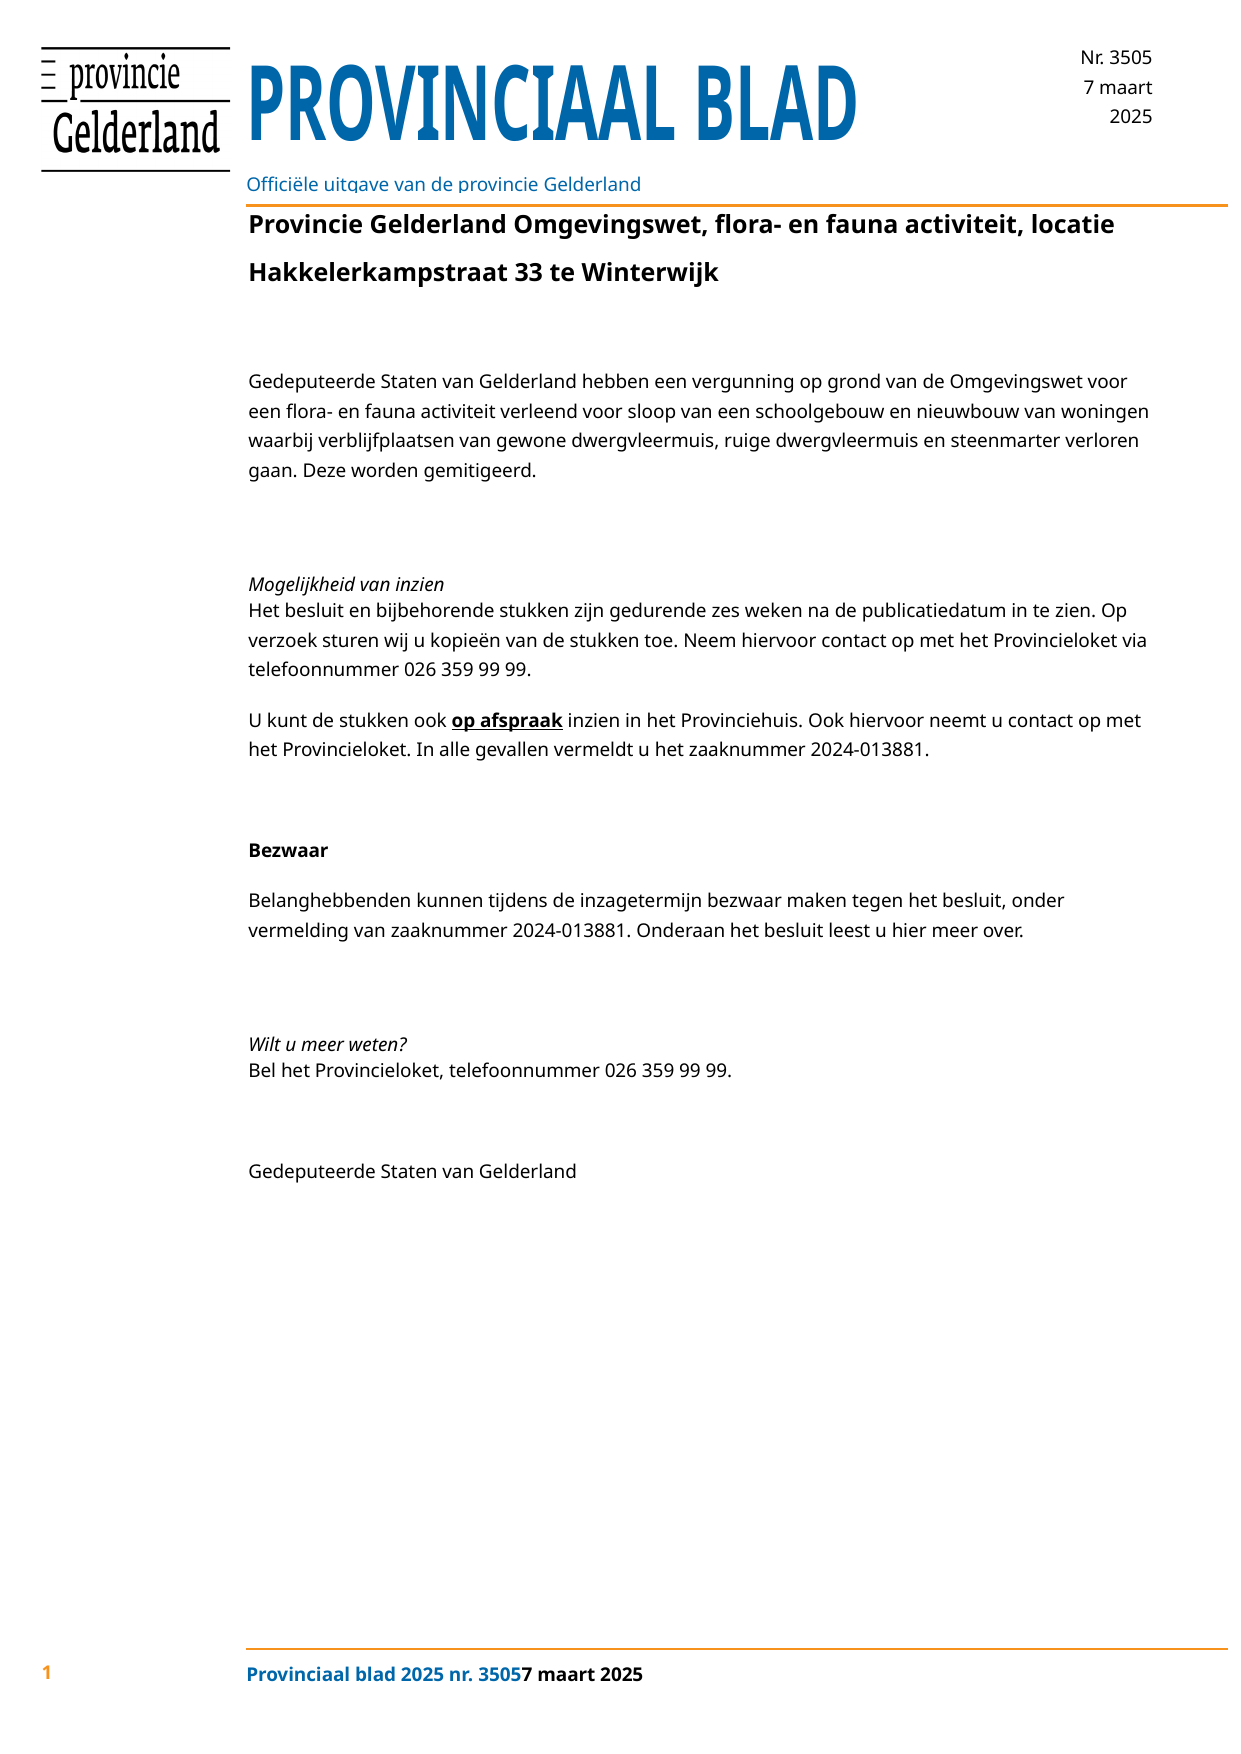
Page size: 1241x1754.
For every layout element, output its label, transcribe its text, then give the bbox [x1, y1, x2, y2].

text U kunt de stukken ook op afspraak inzien in het Provinciehuis. Ook hiervoor neemt u contact op met het Provincieloket. In alle gevallen vermeldt u het zaaknummer 2024-013881. [248, 707, 1152, 762]
text Wilt u meer weten? [248, 1032, 1152, 1057]
text Het besluit en bijbehorende stukken zijn gedurende zes weken na de publicatiedatum in te zien. Op verzoek sturen wij u kopieën van de stukken toe. Neem hiervoor contact op met het Provincieloket via telefoonnummer 026 359 99 99. [248, 597, 1152, 682]
text Bel het Provincieloket, telefoonnummer 026 359 99 99. [248, 1057, 1152, 1083]
picture [41, 47, 231, 172]
text Mogelijkheid van inzien [248, 571, 1152, 597]
text Belanghebbenden kunnen tijdens de inzagetermijn bezwaar maken tegen het besluit, onder vermelding van zaaknummer 2024-013881. Onderaan het besluit leest u hier meer over. [248, 888, 1152, 943]
text Provincie Gelderland Omgevingswet, flora- en fauna activiteit, locatie Hakkelerkampstraat 33 te Winterwijk [248, 207, 1152, 288]
text Bezwaar [248, 837, 1152, 863]
text Gedeputeerde Staten van Gelderland hebben een vergunning op grond van de Omgevingswet voor een flora- en fauna activiteit verleend voor sloop van een schoolgebouw en nieuwbouw van woningen waarbij verblijfplaatsen van gewone dwergvleermuis, ruige dwergvleermuis en steenmarter verloren gaan. Deze worden gemitigeerd. [248, 368, 1152, 483]
text Gedeputeerde Staten van Gelderland [248, 1158, 1152, 1184]
